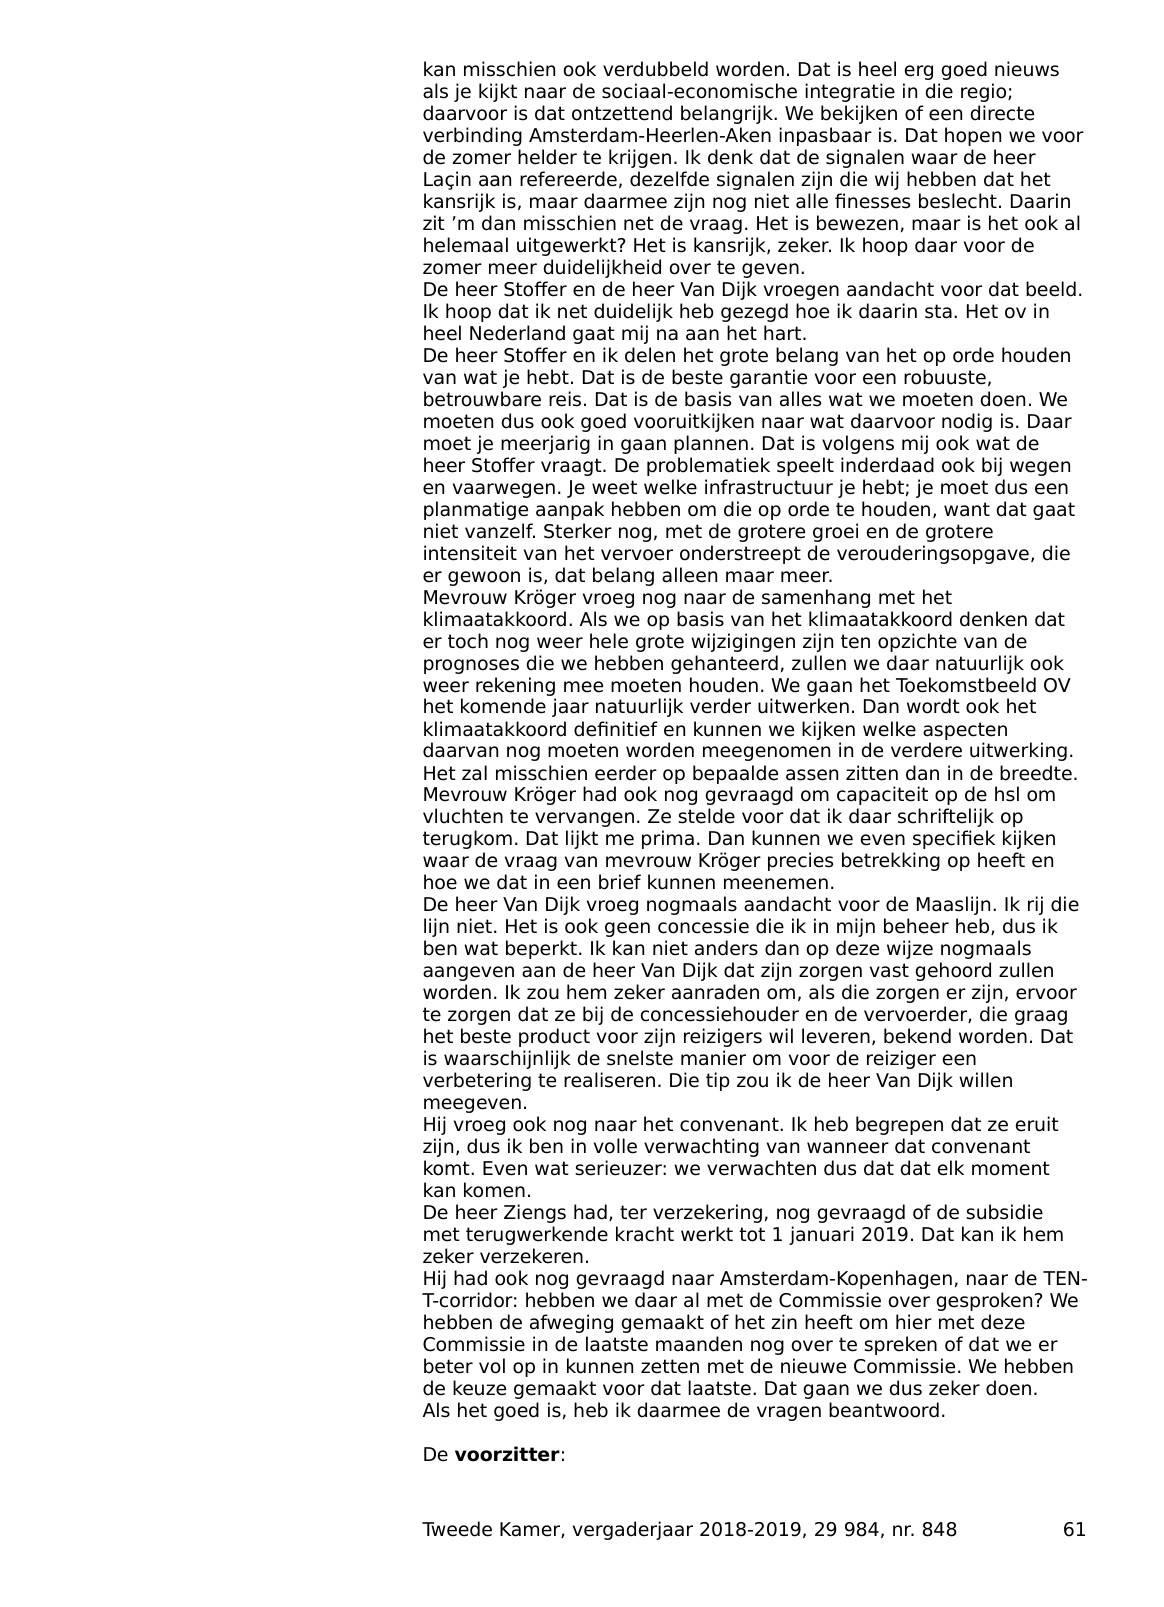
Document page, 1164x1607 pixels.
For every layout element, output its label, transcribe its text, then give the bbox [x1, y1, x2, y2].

text Hij vroeg ook nog naar het convenant. Ik heb begrepen dat ze eruit zijn, dus ik ben in volle verwachting van wanneer dat convenant komt. Even wat serieuzer: we verwachten dus dat dat elk moment kan komen. [422, 1114, 1087, 1202]
text Hij had ook nog gevraagd naar Amsterdam-Kopenhagen, naar de TEN-T-corridor: hebben we daar al met de Commissie over gesproken? We hebben de afweging gemaakt of het zin heeft om hier met deze Commissie in de laatste maanden nog over te spreken of dat we er beter vol op in kunnen zetten met de nieuwe Commissie. We hebben de keuze gemaakt voor dat laatste. Dat gaan we dus zeker doen. [422, 1268, 1087, 1400]
text De heer Ziengs had, ter verzekering, nog gevraagd of de subsidie met terugwerkende kracht werkt tot 1 januari 2019. Dat kan ik hem zeker verzekeren. [422, 1202, 1087, 1268]
text kan misschien ook verdubbeld worden. Dat is heel erg goed nieuws als je kijkt naar de sociaal-economische integratie in die regio; daarvoor is dat ontzettend belangrijk. We bekijken of een directe verbinding Amsterdam-Heerlen-Aken inpasbaar is. Dat hopen we voor de zomer helder te krijgen. Ik denk dat de signalen waar de heer Laçin aan refereerde, dezelfde signalen zijn die wij hebben dat het kansrijk is, maar daarmee zijn nog niet alle finesses beslecht. Daarin zit ’m dan misschien net de vraag. Het is bewezen, maar is het ook al helemaal uitgewerkt? Het is kansrijk, zeker. Ik hoop daar voor de zomer meer duidelijkheid over te geven. [422, 59, 1087, 279]
text De heer Stoffer en de heer Van Dijk vroegen aandacht voor dat beeld. Ik hoop dat ik net duidelijk heb gezegd hoe ik daarin sta. Het ov in heel Nederland gaat mij na aan het hart. [422, 279, 1087, 345]
text De voorzitter: [422, 1444, 1087, 1466]
text De heer Stoffer en ik delen het grote belang van het op orde houden van wat je hebt. Dat is de beste garantie voor een robuuste, betrouwbare reis. Dat is de basis van alles wat we moeten doen. We moeten dus ook goed vooruitkijken naar wat daarvoor nodig is. Daar moet je meerjarig in gaan plannen. Dat is volgens mij ook wat de heer Stoffer vraagt. De problematiek speelt inderdaad ook bij wegen en vaarwegen. Je weet welke infrastructuur je hebt; je moet dus een planmatige aanpak hebben om die op orde te houden, want dat gaat niet vanzelf. Sterker nog, met de grotere groei en de grotere intensiteit van het vervoer onderstreept de verouderingsopgave, die er gewoon is, dat belang alleen maar meer. [422, 345, 1087, 587]
text Mevrouw Kröger had ook nog gevraagd om capaciteit op de hsl om vluchten te vervangen. Ze stelde voor dat ik daar schriftelijk op terugkom. Dat lijkt me prima. Dan kunnen we even specifiek kijken waar de vraag van mevrouw Kröger precies betrekking op heeft en hoe we dat in een brief kunnen meenemen. [422, 784, 1087, 894]
text Mevrouw Kröger vroeg nog naar de samenhang met het klimaatakkoord. Als we op basis van het klimaatakkoord denken dat er toch nog weer hele grote wijzigingen zijn ten opzichte van de prognoses die we hebben gehanteerd, zullen we daar natuurlijk ook weer rekening mee moeten houden. We gaan het Toekomstbeeld OV het komende jaar natuurlijk verder uitwerken. Dan wordt ook het klimaatakkoord definitief en kunnen we kijken welke aspecten daarvan nog moeten worden meegenomen in de verdere uitwerking. Het zal misschien eerder op bepaalde assen zitten dan in de breedte. [422, 587, 1087, 784]
text Als het goed is, heb ik daarmee de vragen beantwoord. [422, 1400, 1087, 1422]
text De heer Van Dijk vroeg nogmaals aandacht voor de Maaslijn. Ik rij die lijn niet. Het is ook geen concessie die ik in mijn beheer heb, dus ik ben wat beperkt. Ik kan niet anders dan op deze wijze nogmaals aangeven aan de heer Van Dijk dat zijn zorgen vast gehoord zullen worden. Ik zou hem zeker aanraden om, als die zorgen er zijn, ervoor te zorgen dat ze bij de concessiehouder en de vervoerder, die graag het beste product voor zijn reizigers wil leveren, bekend worden. Dat is waarschijnlijk de snelste manier om voor de reiziger een verbetering te realiseren. Die tip zou ik de heer Van Dijk willen meegeven. [422, 894, 1087, 1114]
